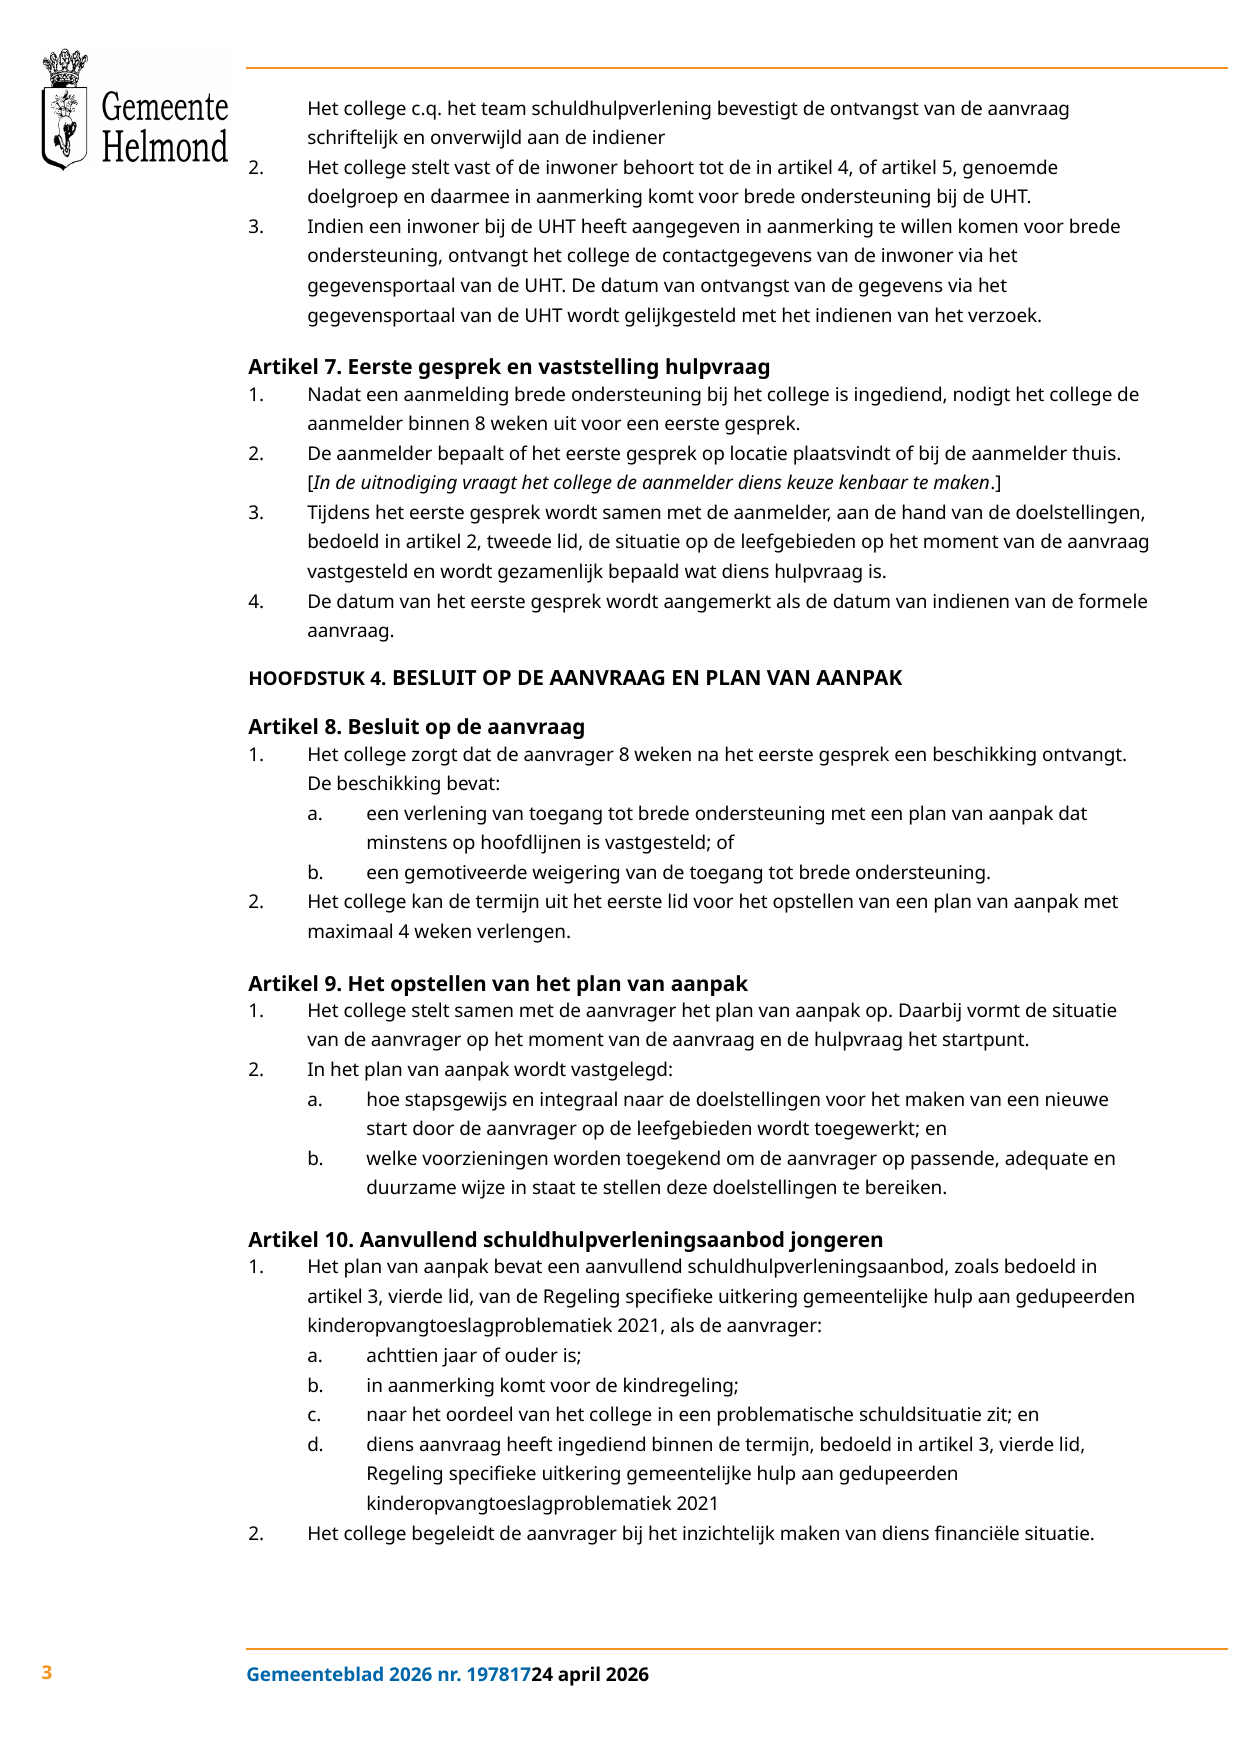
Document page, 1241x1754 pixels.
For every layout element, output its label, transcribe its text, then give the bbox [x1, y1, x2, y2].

list een gemotiveerde weigering van de toegang tot brede ondersteuning. [307, 859, 1152, 885]
list Het college begeleidt de aanvrager bij het inzichtelijk maken van diens financiële situatie. [248, 1520, 1152, 1545]
list Het college stelt vast of de inwoner behoort tot de in artikel 4, of artikel 5, genoemde doelgroep en daarmee in aanmerking komt voor brede ondersteuning bij de UHT. [248, 154, 1152, 209]
text Artikel 7. Eerste gesprek en vaststelling hulpvraag [248, 352, 1152, 381]
list Het college c.q. het team schuldhulpverlening bevestigt de ontvangst van de aanvraag schriftelijk en onverwijld aan de indiener [248, 95, 1152, 150]
list Nadat een aanmelding brede ondersteuning bij het college is ingediend, nodigt het college de aanmelder binnen 8 weken uit voor een eerste gesprek. [248, 381, 1152, 436]
list hoe stapsgewijs en integraal naar de doelstellingen voor het maken van een nieuwe start door de aanvrager op de leefgebieden wordt toegewerkt; en [307, 1086, 1152, 1141]
list Het college kan de termijn uit het eerste lid voor het opstellen van een plan van aanpak met maximaal 4 weken verlengen. [248, 889, 1152, 944]
list achttien jaar of ouder is; [307, 1342, 1152, 1368]
list diens aanvraag heeft ingediend binnen de termijn, bedoeld in artikel 3, vierde lid, Regeling specifieke uitkering gemeentelijke hulp aan gedupeerden kinderopvangtoeslagproblematiek 2021 [307, 1431, 1152, 1516]
list in aanmerking komt voor de kindregeling; [307, 1372, 1152, 1397]
list Tijdens het eerste gesprek wordt samen met de aanmelder, aan de hand van de doelstellingen, bedoeld in artikel 2, tweede lid, de situatie op de leefgebieden op het moment van de aanvraag vastgesteld en wordt gezamenlijk bepaald wat diens hulpvraag is. [248, 499, 1152, 584]
list Indien een inwoner bij de UHT heeft aangegeven in aanmerking te willen komen voor brede ondersteuning, ontvangt het college de contactgegevens van de inwoner via het gegevensportaal van de UHT. De datum van ontvangst van de gegevens via het gegevensportaal van de UHT wordt gelijkgesteld met het indienen van het verzoek. [248, 213, 1152, 328]
list De datum van het eerste gesprek wordt aangemerkt als de datum van indienen van de formele aanvraag. [248, 588, 1152, 643]
list In het plan van aanpak wordt vastgelegd: [248, 1056, 1152, 1082]
list een verlening van toegang tot brede ondersteuning met een plan van aanpak dat minstens op hoofdlijnen is vastgesteld; of [307, 800, 1152, 855]
list Het plan van aanpak bevat een aanvullend schuldhulpverleningsaanbod, zoals bedoeld in artikel 3, vierde lid, van de Regeling specifieke uitkering gemeentelijke hulp aan gedupeerden kinderopvangtoeslagproblematiek 2021, als de aanvrager: [248, 1253, 1152, 1338]
list Het college zorgt dat de aanvrager 8 weken na het eerste gesprek een beschikking ontvangt. De beschikking bevat: [248, 741, 1152, 796]
text HOOFDSTUK 4. BESLUIT OP DE AANVRAAG EN PLAN VAN AANPAK [248, 663, 1152, 691]
list De aanmelder bepaalt of het eerste gesprek op locatie plaatsvindt of bij de aanmelder thuis. [In de uitnodiging vraagt het college de aanmelder diens keuze kenbaar te maken.] [248, 440, 1152, 495]
list welke voorzieningen worden toegekend om de aanvrager op passende, adequate en duurzame wijze in staat te stellen deze doelstellingen te bereiken. [307, 1145, 1152, 1200]
list naar het oordeel van het college in een problematische schuldsituatie zit; en [307, 1401, 1152, 1427]
picture [41, 47, 231, 172]
text Artikel 10. Aanvullend schuldhulpverleningsaanbod jongeren [248, 1225, 1152, 1253]
text Artikel 8. Besluit op de aanvraag [248, 712, 1152, 741]
list Het college stelt samen met de aanvrager het plan van aanpak op. Daarbij vormt de situatie van de aanvrager op het moment van de aanvraag en de hulpvraag het startpunt. [248, 997, 1152, 1052]
text Artikel 9. Het opstellen van het plan van aanpak [248, 969, 1152, 997]
